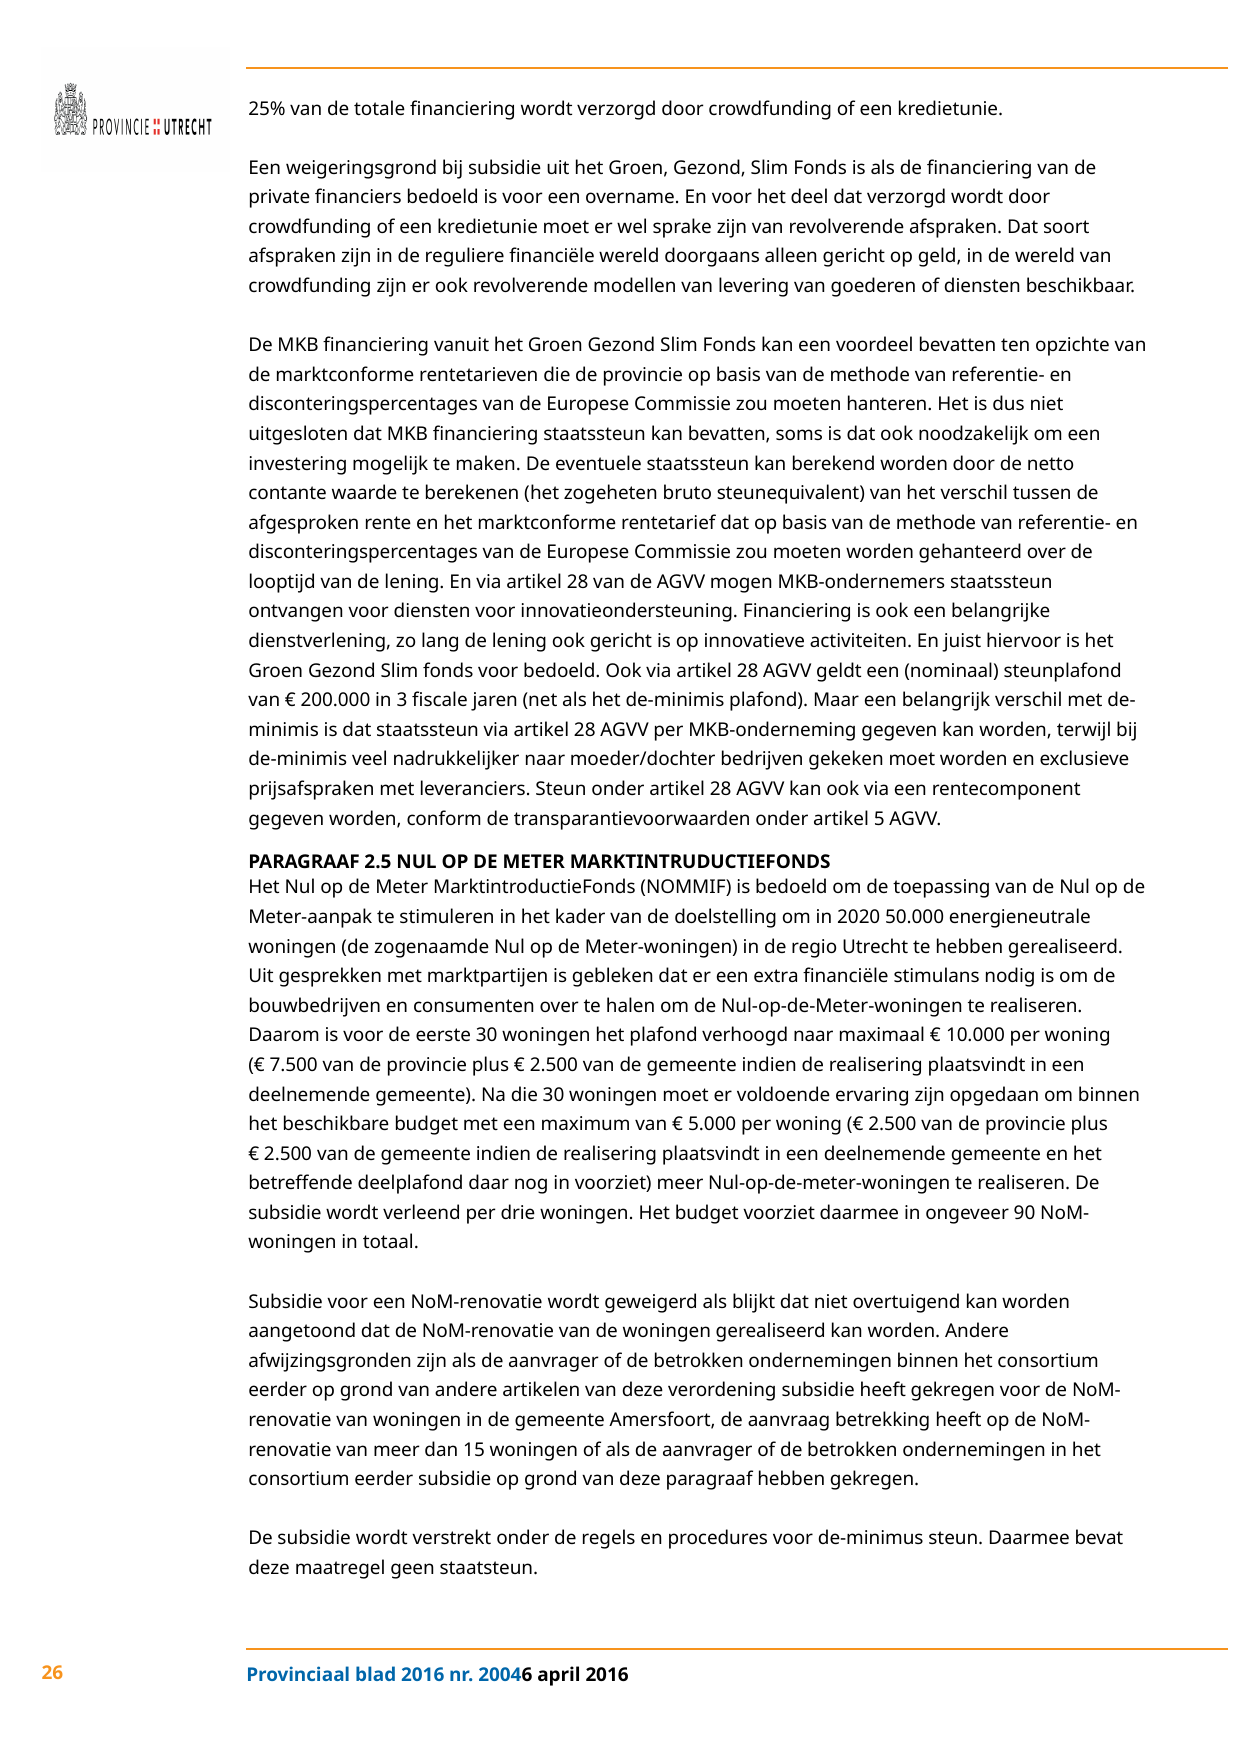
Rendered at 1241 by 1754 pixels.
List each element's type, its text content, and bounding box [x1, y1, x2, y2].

text Het Nul op de Meter MarktintroductieFonds (NOMMIF) is bedoeld om de toepassing van de Nul op de Meter-aanpak te stimuleren in het kader van de doelstelling om in 2020 50.000 energieneutrale woningen (de zogenaamde Nul op de Meter-woningen) in de regio Utrecht te hebben gerealiseerd. Uit gesprekken met marktpartijen is gebleken dat er een extra financiële stimulans nodig is om de bouwbedrijven en consumenten over te halen om de Nul-op-de-Meter-woningen te realiseren. Daarom is voor de eerste 30 woningen het plafond verhoogd naar maximaal € 10.000 per woning (€ 7.500 van de provincie plus € 2.500 van de gemeente indien de realisering plaatsvindt in een deelnemende gemeente). Na die 30 woningen moet er voldoende ervaring zijn opgedaan om binnen het beschikbare budget met een maximum van € 5.000 per woning (€ 2.500 van de provincie plus € 2.500 van de gemeente indien de realisering plaatsvindt in een deelnemende gemeente en het betreffende deelplafond daar nog in voorziet) meer Nul-op-de-meter-woningen te realiseren. De subsidie wordt verleend per drie woningen. Het budget voorziet daarmee in ongeveer 90 NoM-woningen in totaal. [248, 874, 1152, 1254]
text Een weigeringsgrond bij subsidie uit het Groen, Gezond, Slim Fonds is als de financiering van de private financiers bedoeld is voor een overname. En voor het deel dat verzorgd wordt door crowdfunding of een kredietunie moet er wel sprake zijn van revolverende afspraken. Dat soort afspraken zijn in de reguliere financiële wereld doorgaans alleen gericht op geld, in de wereld van crowdfunding zijn er ook revolverende modellen van levering van goederen of diensten beschikbaar. [248, 154, 1152, 298]
text 25% van de totale financiering wordt verzorgd door crowdfunding of een kredietunie. [248, 95, 1152, 121]
picture [41, 47, 231, 172]
text PARAGRAAF 2.5 NUL OP DE METER MARKTINTRUDUCTIEFONDS [248, 848, 1152, 874]
text De subsidie wordt verstrekt onder de regels en procedures voor de-minimus steun. Daarmee bevat deze maatregel geen staatsteun. [248, 1524, 1152, 1580]
text De MKB financiering vanuit het Groen Gezond Slim Fonds kan een voordeel bevatten ten opzichte van de marktconforme rentetarieven die de provincie op basis van de methode van referentie- en disconteringspercentages van de Europese Commissie zou moeten hanteren. Het is dus niet uitgesloten dat MKB financiering staatssteun kan bevatten, soms is dat ook noodzakelijk om een investering mogelijk te maken. De eventuele staatssteun kan berekend worden door de netto contante waarde te berekenen (het zogeheten bruto steunequivalent) van het verschil tussen de afgesproken rente en het marktconforme rentetarief dat op basis van de methode van referentie- en disconteringspercentages van de Europese Commissie zou moeten worden gehanteerd over de looptijd van de lening. En via artikel 28 van de AGVV mogen MKB-ondernemers staatssteun ontvangen voor diensten voor innovatieondersteuning. Financiering is ook een belangrijke dienstverlening, zo lang de lening ook gericht is op innovatieve activiteiten. En juist hiervoor is het Groen Gezond Slim fonds voor bedoeld. Ook via artikel 28 AGVV geldt een (nominaal) steunplafond van € 200.000 in 3 fiscale jaren (net als het de-minimis plafond). Maar een belangrijk verschil met de-minimis is dat staatssteun via artikel 28 AGVV per MKB-onderneming gegeven kan worden, terwijl bij de-minimis veel nadrukkelijker naar moeder/dochter bedrijven gekeken moet worden en exclusieve prijsafspraken met leveranciers. Steun onder artikel 28 AGVV kan ook via een rentecomponent gegeven worden, conform de transparantievoorwaarden onder artikel 5 AGVV. [248, 331, 1152, 831]
text Subsidie voor een NoM-renovatie wordt geweigerd als blijkt dat niet overtuigend kan worden aangetoond dat de NoM-renovatie van de woningen gerealiseerd kan worden. Andere afwijzingsgronden zijn als de aanvrager of de betrokken ondernemingen binnen het consortium eerder op grond van andere artikelen van deze verordening subsidie heeft gekregen voor de NoM-renovatie van woningen in de gemeente Amersfoort, de aanvraag betrekking heeft op de NoM-renovatie van meer dan 15 woningen of als de aanvrager of de betrokken ondernemingen in het consortium eerder subsidie op grond van deze paragraaf hebben gekregen. [248, 1288, 1152, 1491]
